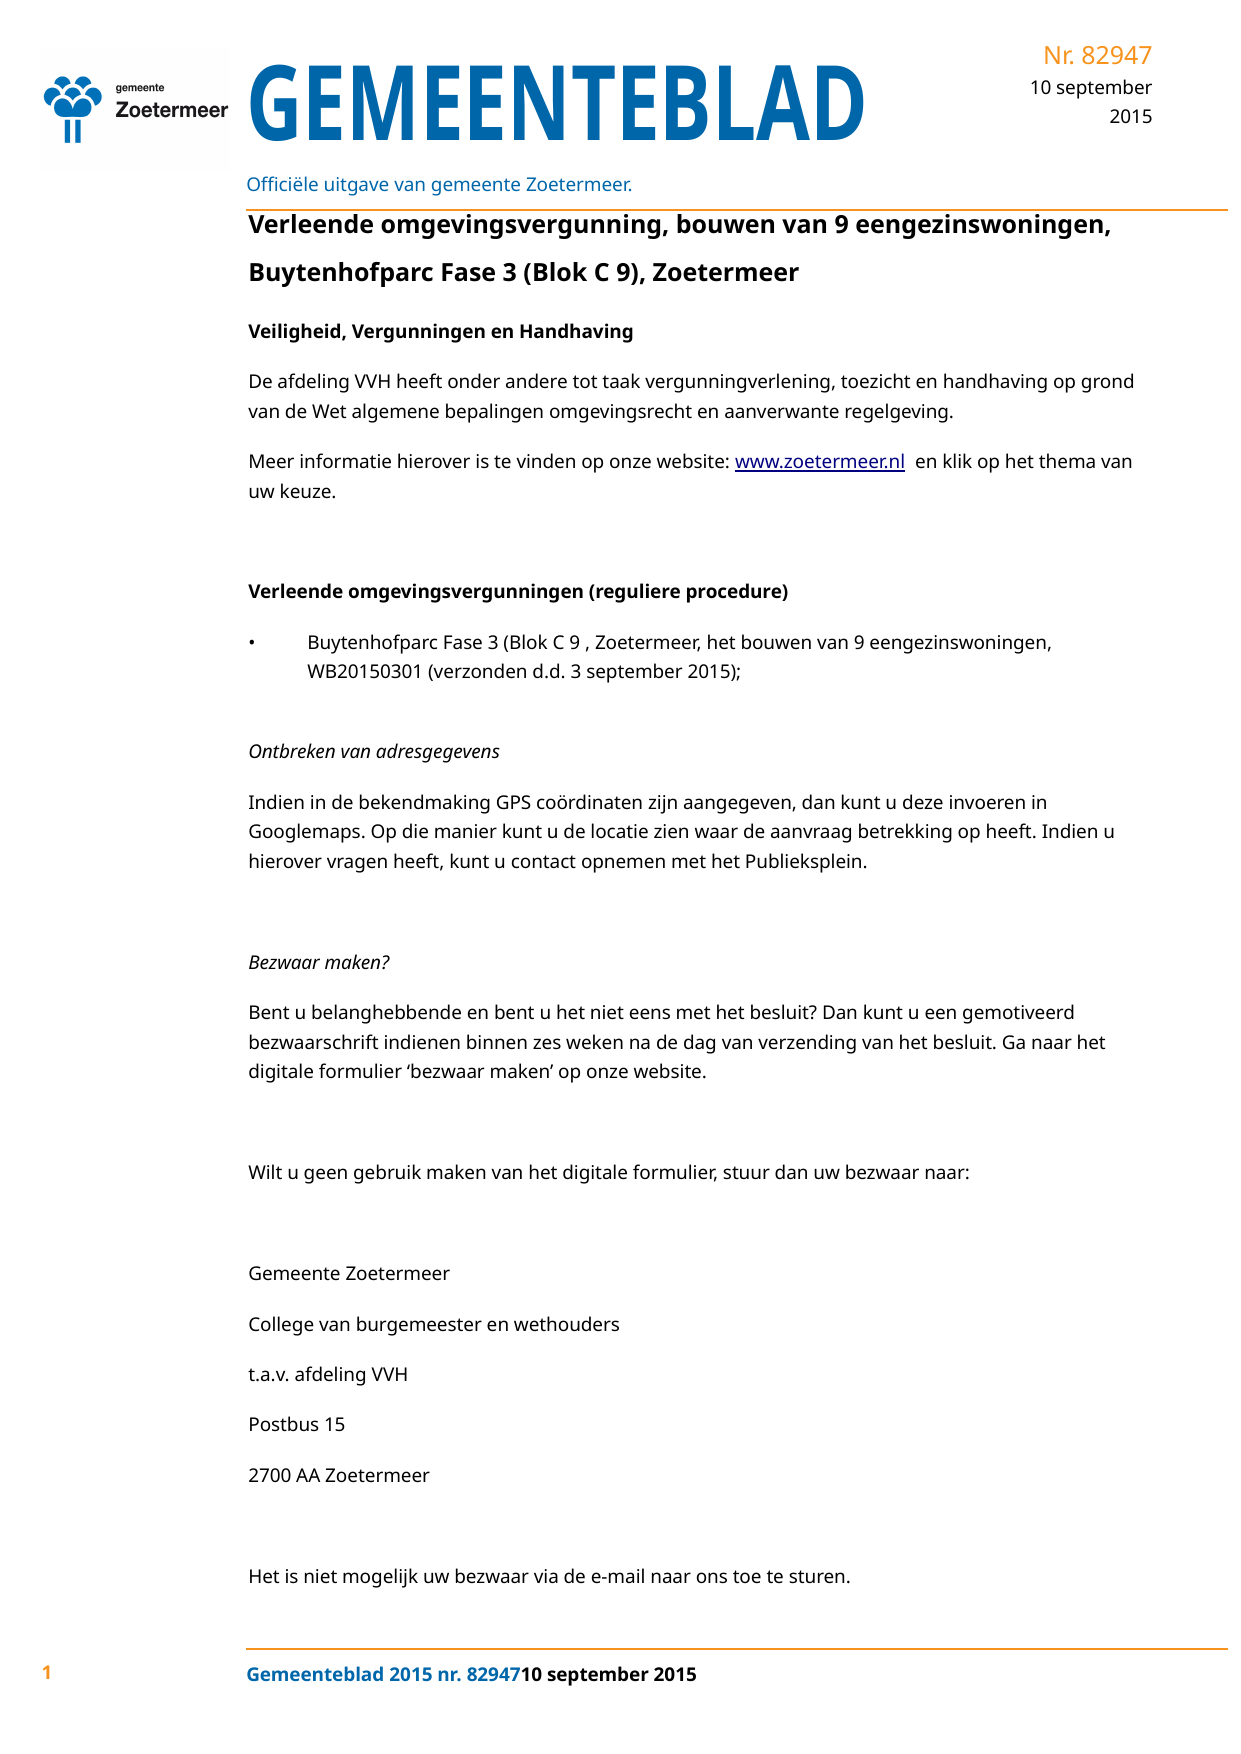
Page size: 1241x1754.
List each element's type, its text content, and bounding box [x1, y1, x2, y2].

text Gemeente Zoetermeer [248, 1260, 1152, 1286]
text Meer informatie hierover is te vinden op onze website: www.zoetermeer.nl en klik op het thema van uw keuze. [248, 448, 1152, 504]
text Wilt u geen gebruik maken van het digitale formulier, stuur dan uw bezwaar naar: [248, 1159, 1152, 1185]
text Indien in de bekendmaking GPS coördinaten zijn aangegeven, dan kunt u deze invoeren in Googlemaps. Op die manier kunt u de locatie zien waar de aanvraag betrekking op heeft. Indien u hierover vragen heeft, kunt u contact opnemen met het Publieksplein. [248, 789, 1152, 874]
text Verleende omgevingsvergunning, bouwen van 9 eengezinswoningen, Buytenhofparc Fase 3 (Blok C 9), Zoetermeer [248, 211, 1152, 288]
text Het is niet mogelijk uw bezwaar via de e-mail naar ons toe te sturen. [248, 1563, 1152, 1589]
text De afdeling VVH heeft onder andere tot taak vergunningverlening, toezicht en handhaving op grond van de Wet algemene bepalingen omgevingsrecht en aanverwante regelgeving. [248, 368, 1152, 424]
text 2700 AA Zoetermeer [248, 1462, 1152, 1488]
text College van burgemeester en wethouders [248, 1311, 1152, 1337]
text Postbus 15 [248, 1412, 1152, 1437]
text Bezwaar maken? [248, 949, 1152, 975]
text Verleende omgevingsvergunningen (reguliere procedure) [248, 579, 1152, 604]
picture [41, 47, 231, 172]
text Bent u belanghebbende en bent u het niet eens met het besluit? Dan kunt u een gemotiveerd bezwaarschrift indienen binnen zes weken na de dag van verzending van het besluit. Ga naar het digitale formulier ‘bezwaar maken’ op onze website. [248, 999, 1152, 1084]
text Ontbreken van adresgegevens [248, 739, 1152, 764]
text t.a.v. afdeling VVH [248, 1361, 1152, 1387]
text Veiligheid, Vergunningen en Handhaving [248, 318, 1152, 344]
list Buytenhofparc Fase 3 (Blok C 9 , Zoetermeer, het bouwen van 9 eengezinswoningen, WB20150301 (verzonden d.d. 3 september 2015); [248, 629, 1152, 684]
